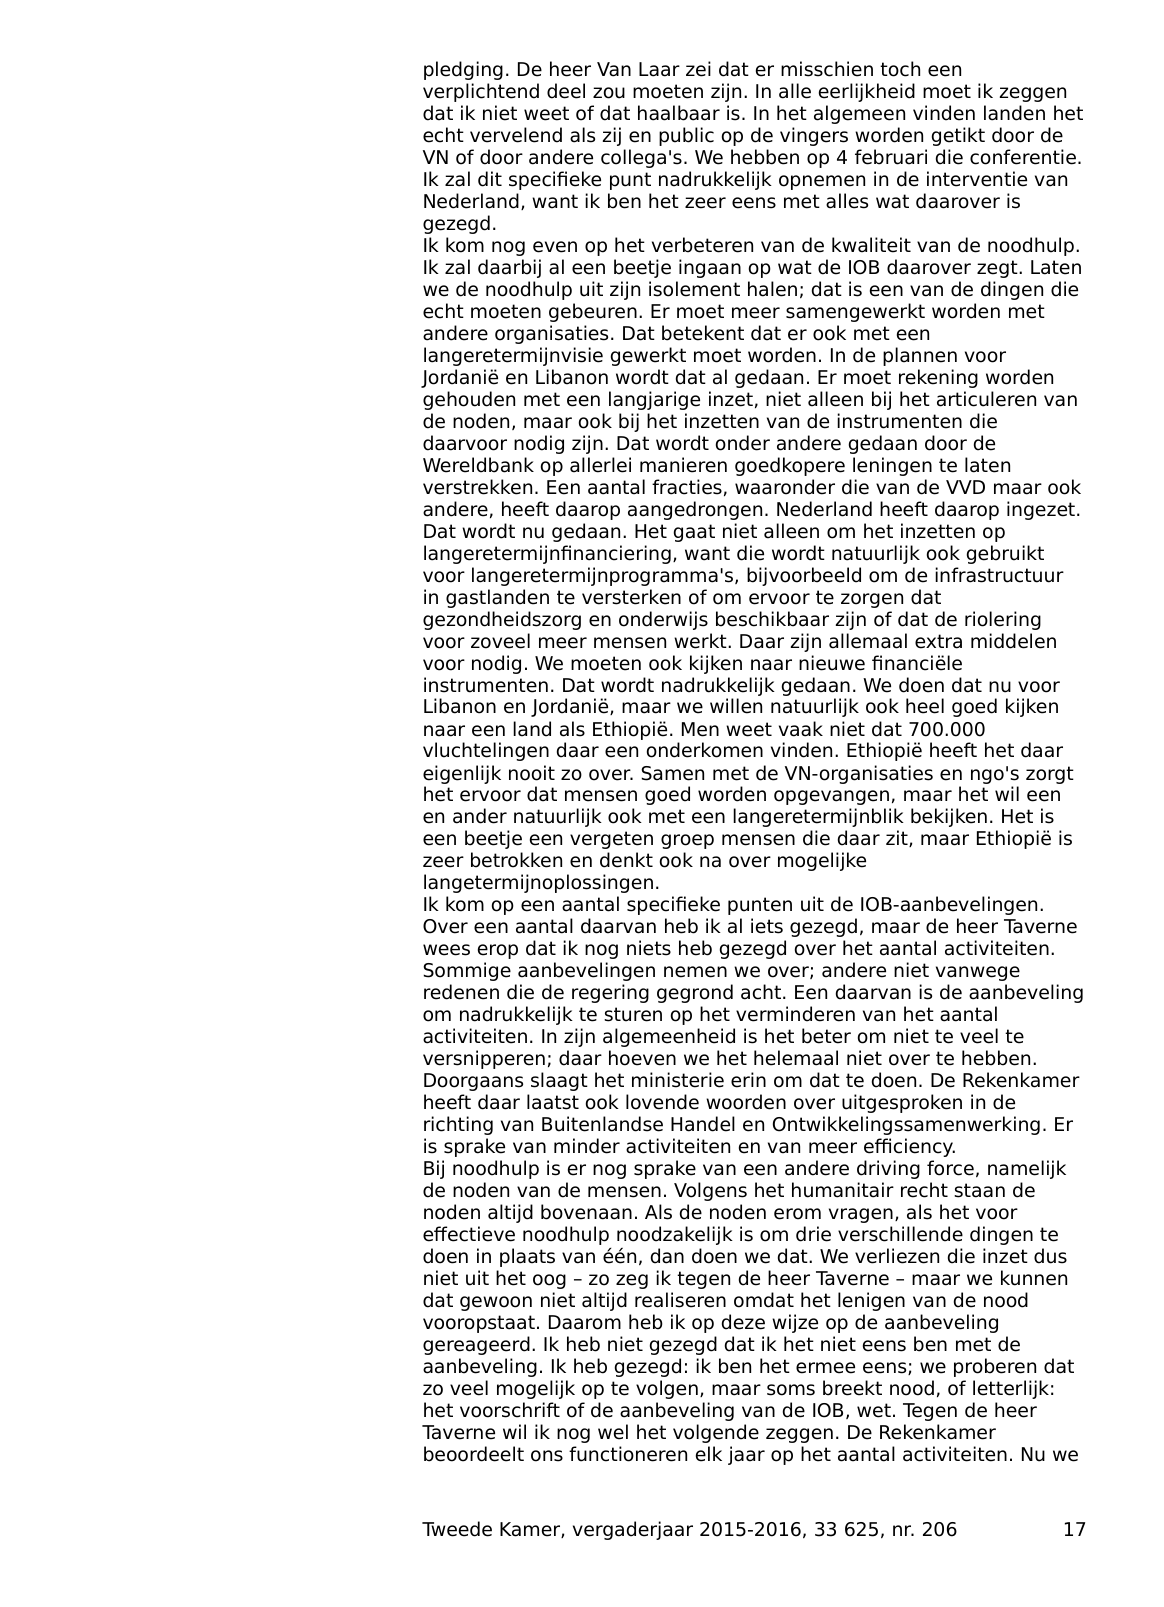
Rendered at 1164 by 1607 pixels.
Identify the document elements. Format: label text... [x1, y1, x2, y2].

text Ik kom op een aantal specifieke punten uit de IOB-aanbevelingen. Over een aantal daarvan heb ik al iets gezegd, maar de heer Taverne wees erop dat ik nog niets heb gezegd over het aantal activiteiten. Sommige aanbevelingen nemen we over; andere niet vanwege redenen die de regering gegrond acht. Een daarvan is de aanbeveling om nadrukkelijk te sturen op het verminderen van het aantal activiteiten. In zijn algemeenheid is het beter om niet te veel te versnipperen; daar hoeven we het helemaal niet over te hebben. Doorgaans slaagt het ministerie erin om dat te doen. De Rekenkamer heeft daar laatst ook lovende woorden over uitgesproken in de richting van Buitenlandse Handel en Ontwikkelingssamenwerking. Er is sprake van minder activiteiten en van meer efficiency. [422, 894, 1087, 1158]
text pledging. De heer Van Laar zei dat er misschien toch een verplichtend deel zou moeten zijn. In alle eerlijkheid moet ik zeggen dat ik niet weet of dat haalbaar is. In het algemeen vinden landen het echt vervelend als zij en public op de vingers worden getikt door de VN of door andere collega's. We hebben op 4 februari die conferentie. Ik zal dit specifieke punt nadrukkelijk opnemen in de interventie van Nederland, want ik ben het zeer eens met alles wat daarover is gezegd. [422, 59, 1087, 235]
text Bij noodhulp is er nog sprake van een andere driving force, namelijk de noden van de mensen. Volgens het humanitair recht staan de noden altijd bovenaan. Als de noden erom vragen, als het voor effectieve noodhulp noodzakelijk is om drie verschillende dingen te doen in plaats van één, dan doen we dat. We verliezen die inzet dus niet uit het oog – zo zeg ik tegen de heer Taverne – maar we kunnen dat gewoon niet altijd realiseren omdat het lenigen van de nood vooropstaat. Daarom heb ik op deze wijze op de aanbeveling gereageerd. Ik heb niet gezegd dat ik het niet eens ben met de aanbeveling. Ik heb gezegd: ik ben het ermee eens; we proberen dat zo veel mogelijk op te volgen, maar soms breekt nood, of letterlijk: het voorschrift of de aanbeveling van de IOB, wet. Tegen de heer Taverne wil ik nog wel het volgende zeggen. De Rekenkamer beoordeelt ons functioneren elk jaar op het aantal activiteiten. Nu we [422, 1158, 1087, 1466]
text Ik kom nog even op het verbeteren van de kwaliteit van de noodhulp. Ik zal daarbij al een beetje ingaan op wat de IOB daarover zegt. Laten we de noodhulp uit zijn isolement halen; dat is een van de dingen die echt moeten gebeuren. Er moet meer samengewerkt worden met andere organisaties. Dat betekent dat er ook met een langeretermijnvisie gewerkt moet worden. In de plannen voor Jordanië en Libanon wordt dat al gedaan. Er moet rekening worden gehouden met een langjarige inzet, niet alleen bij het articuleren van de noden, maar ook bij het inzetten van de instrumenten die daarvoor nodig zijn. Dat wordt onder andere gedaan door de Wereldbank op allerlei manieren goedkopere leningen te laten verstrekken. Een aantal fracties, waaronder die van de VVD maar ook andere, heeft daarop aangedrongen. Nederland heeft daarop ingezet. Dat wordt nu gedaan. Het gaat niet alleen om het inzetten op langeretermijnfinanciering, want die wordt natuurlijk ook gebruikt voor langeretermijnprogramma's, bijvoorbeeld om de infrastructuur in gastlanden te versterken of om ervoor te zorgen dat gezondheidszorg en onderwijs beschikbaar zijn of dat de riolering voor zoveel meer mensen werkt. Daar zijn allemaal extra middelen voor nodig. We moeten ook kijken naar nieuwe financiële instrumenten. Dat wordt nadrukkelijk gedaan. We doen dat nu voor Libanon en Jordanië, maar we willen natuurlijk ook heel goed kijken naar een land als Ethiopië. Men weet vaak niet dat 700.000 vluchtelingen daar een onderkomen vinden. Ethiopië heeft het daar eigenlijk nooit zo over. Samen met de VN-organisaties en ngo's zorgt het ervoor dat mensen goed worden opgevangen, maar het wil een en ander natuurlijk ook met een langeretermijnblik bekijken. Het is een beetje een vergeten groep mensen die daar zit, maar Ethiopië is zeer betrokken en denkt ook na over mogelijke langetermijnoplossingen. [422, 235, 1087, 894]
